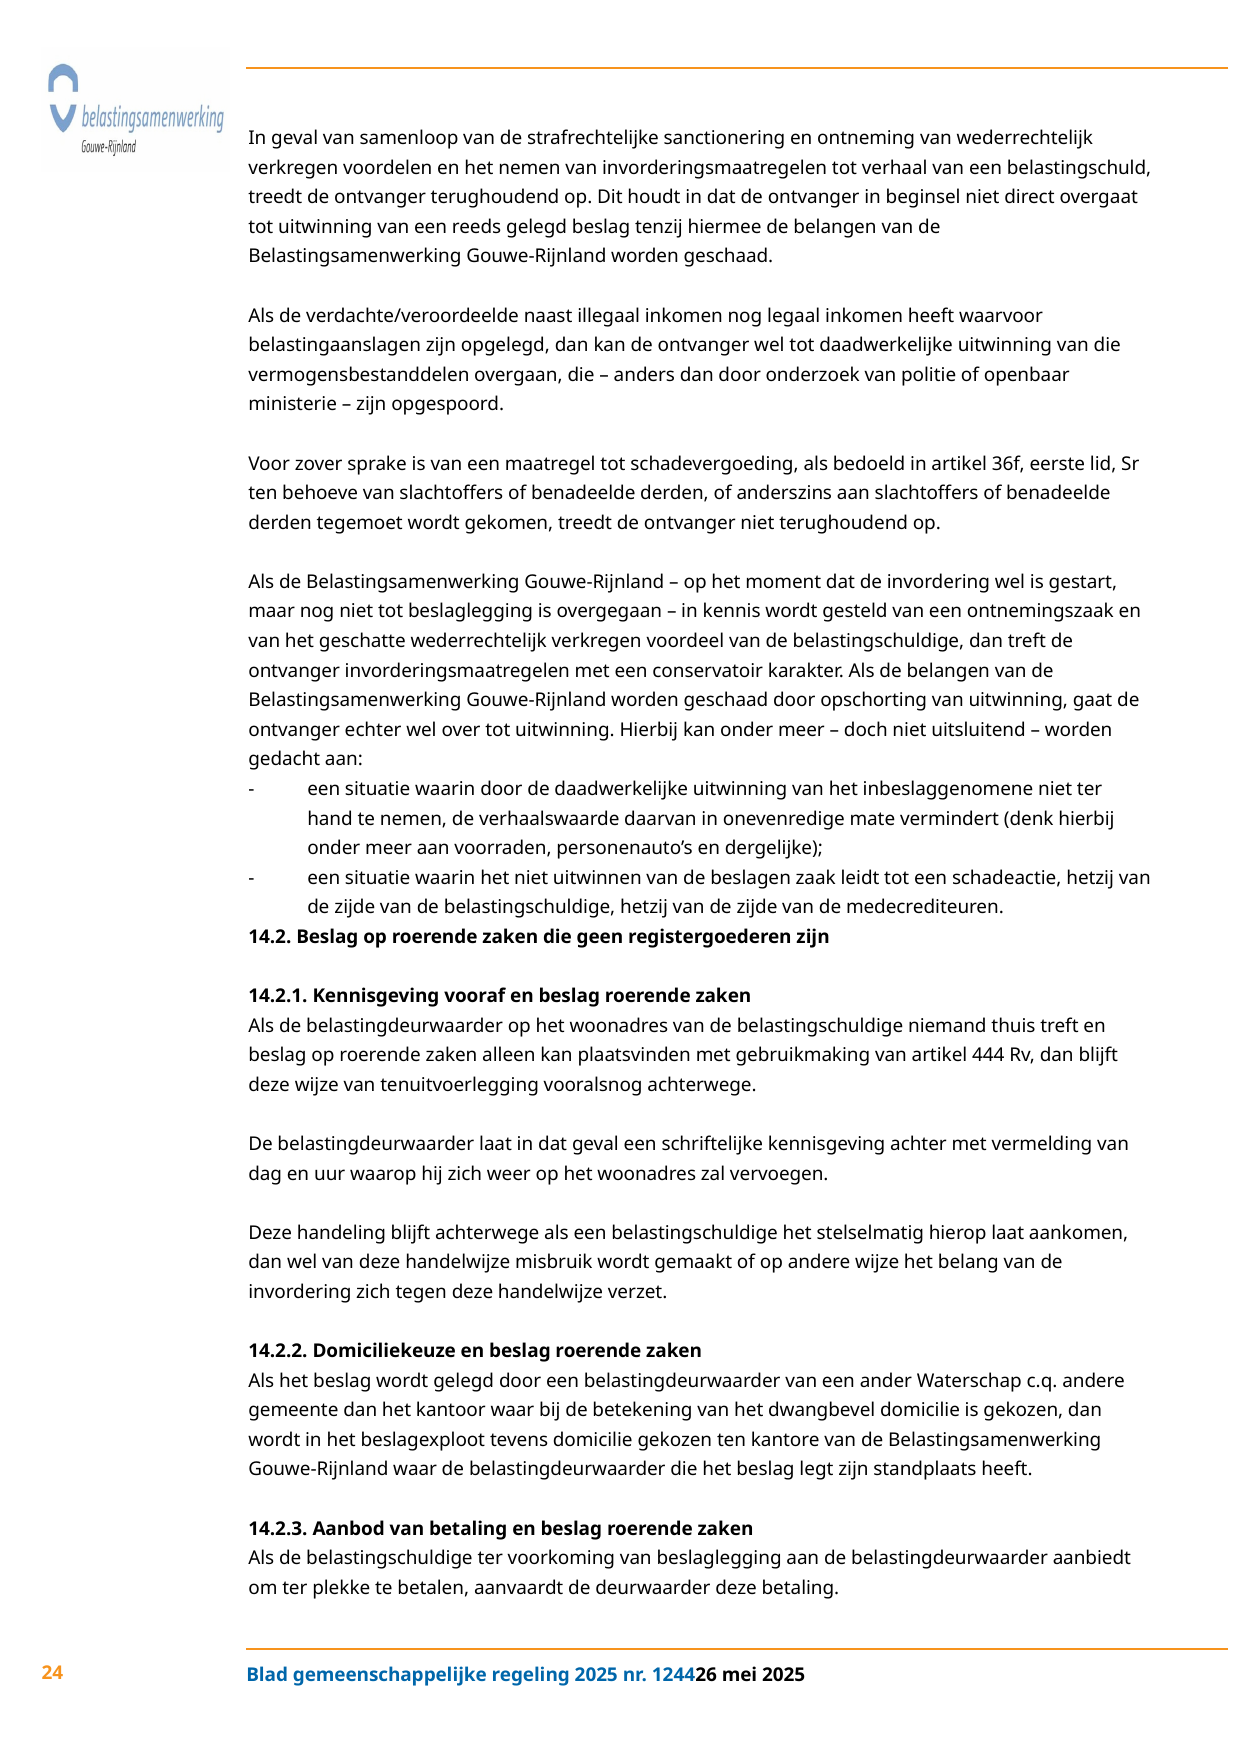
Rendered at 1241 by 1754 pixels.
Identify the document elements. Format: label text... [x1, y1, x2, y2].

picture [41, 47, 231, 172]
text De belastingdeurwaarder laat in dat geval een schriftelijke kennisgeving achter met vermelding van dag en uur waarop hij zich weer op het woonadres zal vervoegen. [248, 1130, 1152, 1186]
text Als de belastingdeurwaarder op het woonadres van de belastingschuldige niemand thuis treft en beslag op roerende zaken alleen kan plaatsvinden met gebruikmaking van artikel 444 Rv, dan blijft deze wijze van tenuitvoerlegging vooralsnog achterwege. [248, 1012, 1152, 1097]
text Deze handeling blijft achterwege als een belastingschuldige het stelselmatig hierop laat aankomen, dan wel van deze handelwijze misbruik wordt gemaakt of op andere wijze het belang van de invordering zich tegen deze handelwijze verzet. [248, 1219, 1152, 1304]
text Als de verdachte/veroordeelde naast illegaal inkomen nog legaal inkomen heeft waarvoor belastingaanslagen zijn opgelegd, dan kan de ontvanger wel tot daadwerkelijke uitwinning van die vermogensbestanddelen overgaan, die – anders dan door onderzoek van politie of openbaar ministerie – zijn opgespoord. [248, 302, 1152, 416]
text 14.2.2. Domiciliekeuze en beslag roerende zaken [248, 1337, 1152, 1363]
text 14.2.1. Kennisgeving vooraf en beslag roerende zaken [248, 982, 1152, 1008]
list een situatie waarin het niet uitwinnen van de beslagen zaak leidt tot een schadeactie, hetzij van de zijde van de belastingschuldige, hetzij van de zijde van de medecrediteuren. [248, 864, 1152, 919]
text 14.2.3. Aanbod van betaling en beslag roerende zaken [248, 1515, 1152, 1541]
text Als de Belastingsamenwerking Gouwe-Rijnland – op het moment dat de invordering wel is gestart, maar nog niet tot beslaglegging is overgegaan – in kennis wordt gesteld van een ontnemingszaak en van het geschatte wederrechtelijk verkregen voordeel van de belastingschuldige, dan treft de ontvanger invorderingsmaatregelen met een conservatoir karakter. Als de belangen van de Belastingsamenwerking Gouwe-Rijnland worden geschaad door opschorting van uitwinning, gaat de ontvanger echter wel over tot uitwinning. Hierbij kan onder meer – doch niet uitsluitend – worden gedacht aan: [248, 568, 1152, 771]
text Als het beslag wordt gelegd door een belastingdeurwaarder van een ander Waterschap c.q. andere gemeente dan het kantoor waar bij de betekening van het dwangbevel domicilie is gekozen, dan wordt in het beslagexploot tevens domicilie gekozen ten kantore van de Belastingsamenwerking Gouwe-Rijnland waar de belastingdeurwaarder die het beslag legt zijn standplaats heeft. [248, 1367, 1152, 1481]
text Als de belastingschuldige ter voorkoming van beslaglegging aan de belastingdeurwaarder aanbiedt om ter plekke te betalen, aanvaardt de deurwaarder deze betaling. [248, 1544, 1152, 1600]
text Voor zover sprake is van een maatregel tot schadevergoeding, als bedoeld in artikel 36f, eerste lid, Sr ten behoeve van slachtoffers of benadeelde derden, of anderszins aan slachtoffers of benadeelde derden tegemoet wordt gekomen, treedt de ontvanger niet terughoudend op. [248, 450, 1152, 535]
list een situatie waarin door de daadwerkelijke uitwinning van het inbeslaggenomene niet ter hand te nemen, de verhaalswaarde daarvan in onevenredige mate vermindert (denk hierbij onder meer aan voorraden, personenauto’s en dergelijke); [248, 775, 1152, 860]
text In geval van samenloop van de strafrechtelijke sanctionering en ontneming van wederrechtelijk verkregen voordelen en het nemen van invorderingsmaatregelen tot verhaal van een belastingschuld, treedt de ontvanger terughoudend op. Dit houdt in dat de ontvanger in beginsel niet direct overgaat tot uitwinning van een reeds gelegd beslag tenzij hiermee de belangen van de Belastingsamenwerking Gouwe-Rijnland worden geschaad. [248, 124, 1152, 268]
text 14.2. Beslag op roerende zaken die geen registergoederen zijn [248, 923, 1152, 949]
